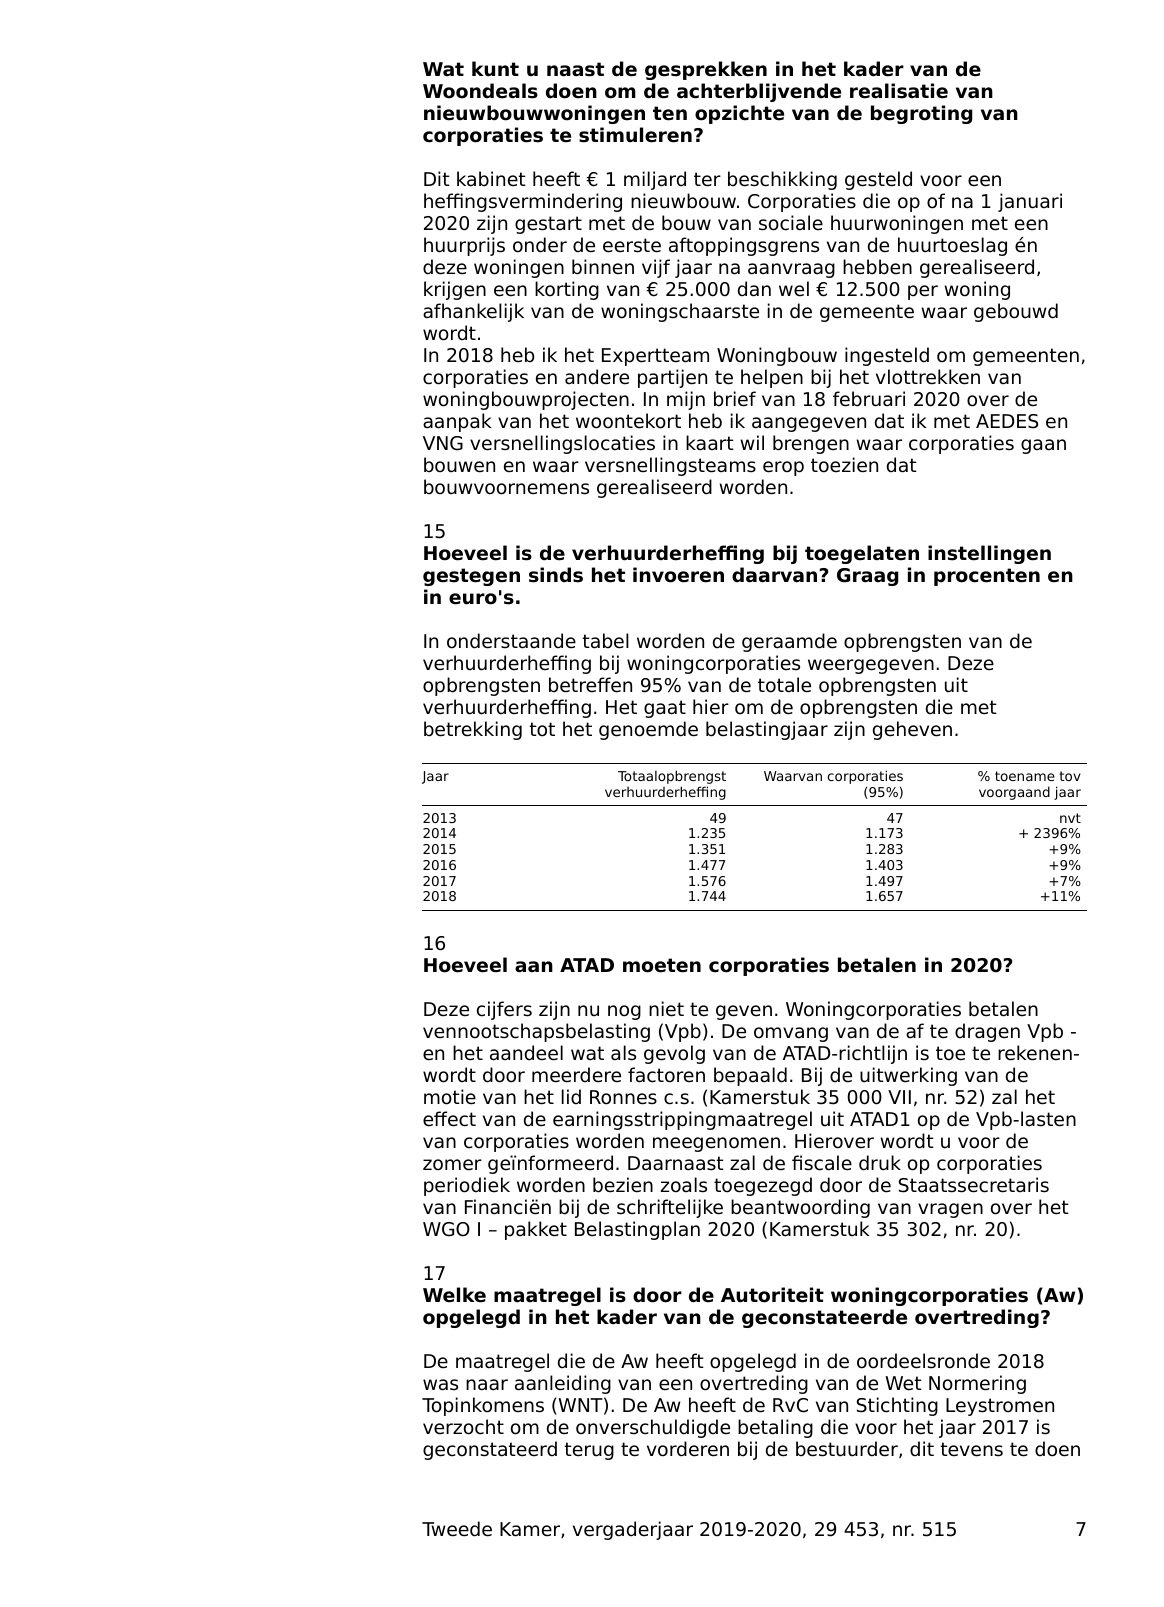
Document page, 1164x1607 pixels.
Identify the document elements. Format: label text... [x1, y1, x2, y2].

text De maatregel die de Aw heeft opgelegd in de oordeelsronde 2018 was naar aanleiding van een overtreding van de Wet Normering Topinkomens (WNT). De Aw heeft de RvC van Stichting Leystromen verzocht om de onverschuldigde betaling die voor het jaar 2017 is geconstateerd terug te vorderen bij de bestuurder, dit tevens te doen [422, 1351, 1087, 1461]
table_cell 1.403 [732, 858, 909, 873]
text Hoeveel aan ATAD moeten corporaties betalen in 2020? [422, 955, 1087, 977]
table_cell +7% [910, 874, 1087, 889]
text Deze cijfers zijn nu nog niet te geven. Woningcorporaties betalen vennootschapsbelasting (Vpb). De omvang van de af te dragen Vpb -en het aandeel wat als gevolg van de ATAD-richtlijn is toe te rekenen- wordt door meerdere factoren bepaald. Bij de uitwerking van de motie van het lid Ronnes c.s. (Kamerstuk 35 000 VII, nr. 52) zal het effect van de earningsstrippingmaatregel uit ATAD1 op de Vpb-lasten van corporaties worden meegenomen. Hierover wordt u voor de zomer geïnformeerd. Daarnaast zal de fiscale druk op corporaties periodiek worden bezien zoals toegezegd door de Staatssecretaris van Financiën bij de schriftelijke beantwoording van vragen over het WGO I – pakket Belastingplan 2020 (Kamerstuk 35 302, nr. 20). [422, 999, 1087, 1241]
table_cell + 2396% [910, 826, 1087, 842]
table_cell 2015 [422, 842, 555, 858]
table_cell 1.173 [732, 826, 909, 842]
text In 2018 heb ik het Expertteam Woningbouw ingesteld om gemeenten, corporaties en andere partijen te helpen bij het vlottrekken van woningbouwprojecten. In mijn brief van 18 februari 2020 over de aanpak van het woontekort heb ik aangegeven dat ik met AEDES en VNG versnellingslocaties in kaart wil brengen waar corporaties gaan bouwen en waar versnellingsteams erop toezien dat bouwvoornemens gerealiseerd worden. [422, 345, 1087, 499]
table_header Jaar [422, 764, 555, 805]
text Welke maatregel is door de Autoriteit woningcorporaties (Aw) opgelegd in het kader van de geconstateerde overtreding? [422, 1285, 1087, 1329]
table_header % toename tov voorgaand jaar [910, 764, 1087, 805]
table_cell 2018 [422, 889, 555, 909]
table_cell +9% [910, 842, 1087, 858]
table_cell 1.283 [732, 842, 909, 858]
text 16 [422, 933, 1087, 955]
text 17 [422, 1263, 1087, 1285]
table_cell 1.235 [555, 826, 732, 842]
table_cell 2013 [422, 806, 555, 826]
table_cell 47 [732, 806, 909, 826]
table_cell 1.744 [555, 889, 732, 909]
table_cell 2016 [422, 858, 555, 873]
text In onderstaande tabel worden de geraamde opbrengsten van de verhuurderheffing bij woningcorporaties weergegeven. Deze opbrengsten betreffen 95% van de totale opbrengsten uit verhuurderheffing. Het gaat hier om de opbrengsten die met betrekking tot het genoemde belastingjaar zijn geheven. [422, 631, 1087, 741]
table_cell 2017 [422, 874, 555, 889]
table_cell 1.657 [732, 889, 909, 909]
table_cell +9% [910, 858, 1087, 873]
table_cell nvt [910, 806, 1087, 826]
table_cell 1.477 [555, 858, 732, 873]
text 15 [422, 521, 1087, 543]
table_cell 2014 [422, 826, 555, 842]
table_cell +11% [910, 889, 1087, 909]
table_cell 1.351 [555, 842, 732, 858]
text Wat kunt u naast de gesprekken in het kader van de Woondeals doen om de achterblijvende realisatie van nieuwbouwwoningen ten opzichte van de begroting van corporaties te stimuleren? [422, 59, 1087, 147]
table_cell 49 [555, 806, 732, 826]
table_cell 1.497 [732, 874, 909, 889]
table_header Waarvan corporaties (95%) [732, 764, 909, 805]
text Dit kabinet heeft € 1 miljard ter beschikking gesteld voor een heffingsvermindering nieuwbouw. Corporaties die op of na 1 januari 2020 zijn gestart met de bouw van sociale huurwoningen met een huurprijs onder de eerste aftoppingsgrens van de huurtoeslag én deze woningen binnen vijf jaar na aanvraag hebben gerealiseerd, krijgen een korting van € 25.000 dan wel € 12.500 per woning afhankelijk van de woningschaarste in de gemeente waar gebouwd wordt. [422, 169, 1087, 345]
table_header Totaalopbrengst verhuurderheffing [555, 764, 732, 805]
table_cell 1.576 [555, 874, 732, 889]
text Hoeveel is de verhuurderheffing bij toegelaten instellingen gestegen sinds het invoeren daarvan? Graag in procenten en in euro's. [422, 543, 1087, 609]
